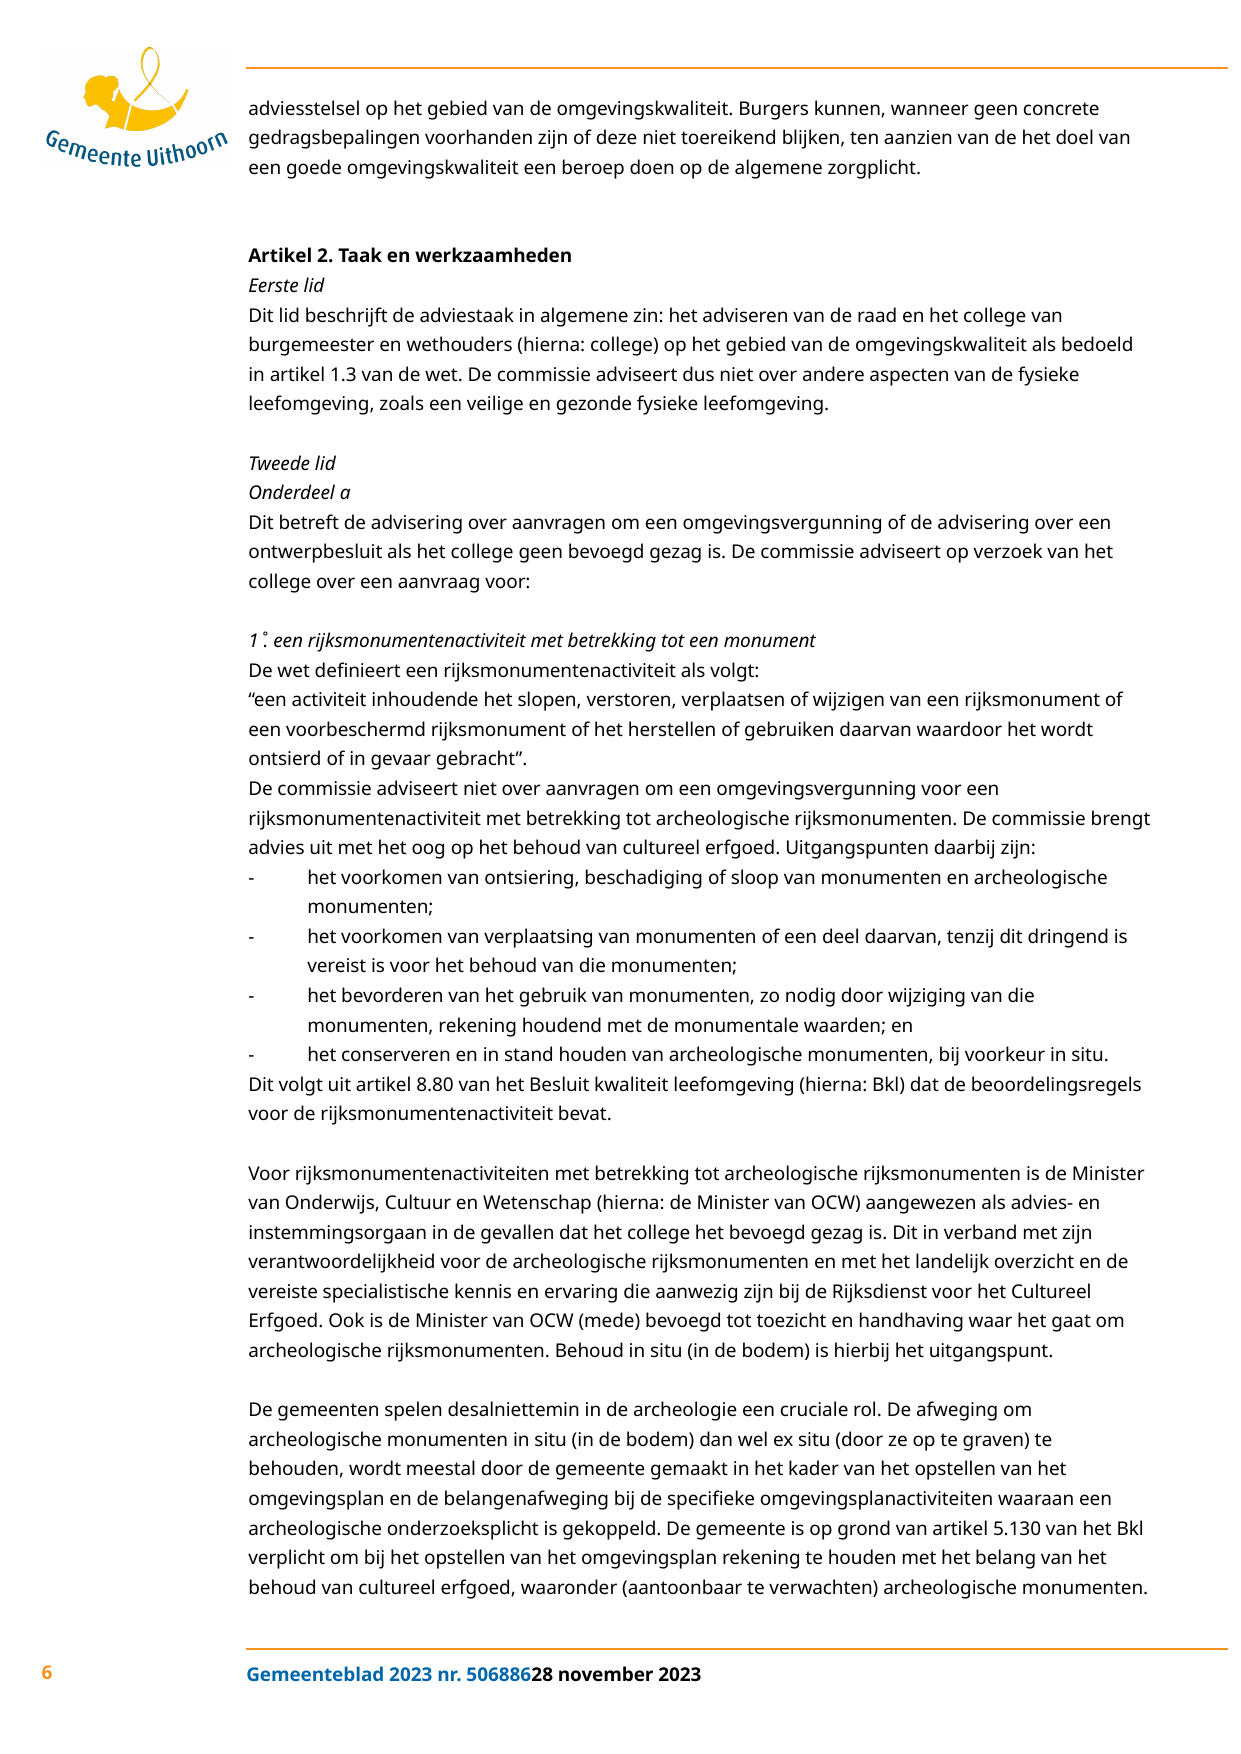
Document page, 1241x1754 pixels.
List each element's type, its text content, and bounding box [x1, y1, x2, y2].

text Eerste lid [248, 272, 1152, 298]
text De wet definieert een rijksmonumentenactiviteit als volgt: [248, 657, 1152, 683]
text Artikel 2. Taak en werkzaamheden [248, 243, 1152, 268]
list het voorkomen van verplaatsing van monumenten of een deel daarvan, tenzij dit dringend is vereist is voor het behoud van die monumenten; [248, 923, 1152, 978]
text De commissie adviseert niet over aanvragen om een omgevingsvergunning voor een rijksmonumentenactiviteit met betrekking tot archeologische rijksmonumenten. De commissie brengt advies uit met het oog op het behoud van cultureel erfgoed. Uitgangspunten daarbij zijn: [248, 775, 1152, 860]
list het bevorderen van het gebruik van monumenten, zo nodig door wijziging van die monumenten, rekening houdend met de monumentale waarden; en [248, 982, 1152, 1038]
text Dit volgt uit artikel 8.80 van het Besluit kwaliteit leefomgeving (hierna: Bkl) dat de beoordelingsregels voor de rijksmonumentenactiviteit bevat. [248, 1071, 1152, 1126]
text Voor rijksmonumentenactiviteiten met betrekking tot archeologische rijksmonumenten is de Minister van Onderwijs, Cultuur en Wetenschap (hierna: de Minister van OCW) aangewezen als advies- en instemmingsorgaan in de gevallen dat het college het bevoegd gezag is. Dit in verband met zijn verantwoordelijkheid voor de archeologische rijksmonumenten en met het landelijk overzicht en de vereiste specialistische kennis en ervaring die aanwezig zijn bij de Rijksdienst voor het Cultureel Erfgoed. Ook is de Minister van OCW (mede) bevoegd tot toezicht en handhaving waar het gaat om archeologische rijksmonumenten. Behoud in situ (in de bodem) is hierbij het uitgangspunt. [248, 1160, 1152, 1363]
text “een activiteit inhoudende het slopen, verstoren, verplaatsen of wijzigen van een rijksmonument of een voorbeschermd rijksmonument of het herstellen of gebruiken daarvan waardoor het wordt ontsierd of in gevaar gebracht”. [248, 686, 1152, 771]
text Onderdeel a [248, 479, 1152, 505]
text 1 ̊. een rijksmonumentenactiviteit met betrekking tot een monument [248, 627, 1152, 653]
text Dit betreft de advisering over aanvragen om een omgevingsvergunning of de advisering over een ontwerpbesluit als het college geen bevoegd gezag is. De commissie adviseert op verzoek van het college over een aanvraag voor: [248, 509, 1152, 594]
picture [41, 47, 231, 172]
text adviesstelsel op het gebied van de omgevingskwaliteit. Burgers kunnen, wanneer geen concrete gedragsbepalingen voorhanden zijn of deze niet toereikend blijken, ten aanzien van de het doel van een goede omgevingskwaliteit een beroep doen op de algemene zorgplicht. [248, 95, 1152, 180]
text Tweede lid [248, 450, 1152, 476]
text De gemeenten spelen desalniettemin in de archeologie een cruciale rol. De afweging om archeologische monumenten in situ (in de bodem) dan wel ex situ (door ze op te graven) te behouden, wordt meestal door de gemeente gemaakt in het kader van het opstellen van het omgevingsplan en de belangenafweging bij de specifieke omgevingsplanactiviteiten waaraan een archeologische onderzoeksplicht is gekoppeld. De gemeente is op grond van artikel 5.130 van het Bkl verplicht om bij het opstellen van het omgevingsplan rekening te houden met het belang van het behoud van cultureel erfgoed, waaronder (aantoonbaar te verwachten) archeologische monumenten. [248, 1396, 1152, 1600]
list het conserveren en in stand houden van archeologische monumenten, bij voorkeur in situ. [248, 1041, 1152, 1067]
list het voorkomen van ontsiering, beschadiging of sloop van monumenten en archeologische monumenten; [248, 864, 1152, 919]
text Dit lid beschrijft de adviestaak in algemene zin: het adviseren van de raad en het college van burgemeester en wethouders (hierna: college) op het gebied van de omgevingskwaliteit als bedoeld in artikel 1.3 van de wet. De commissie adviseert dus niet over andere aspecten van de fysieke leefomgeving, zoals een veilige en gezonde fysieke leefomgeving. [248, 302, 1152, 416]
